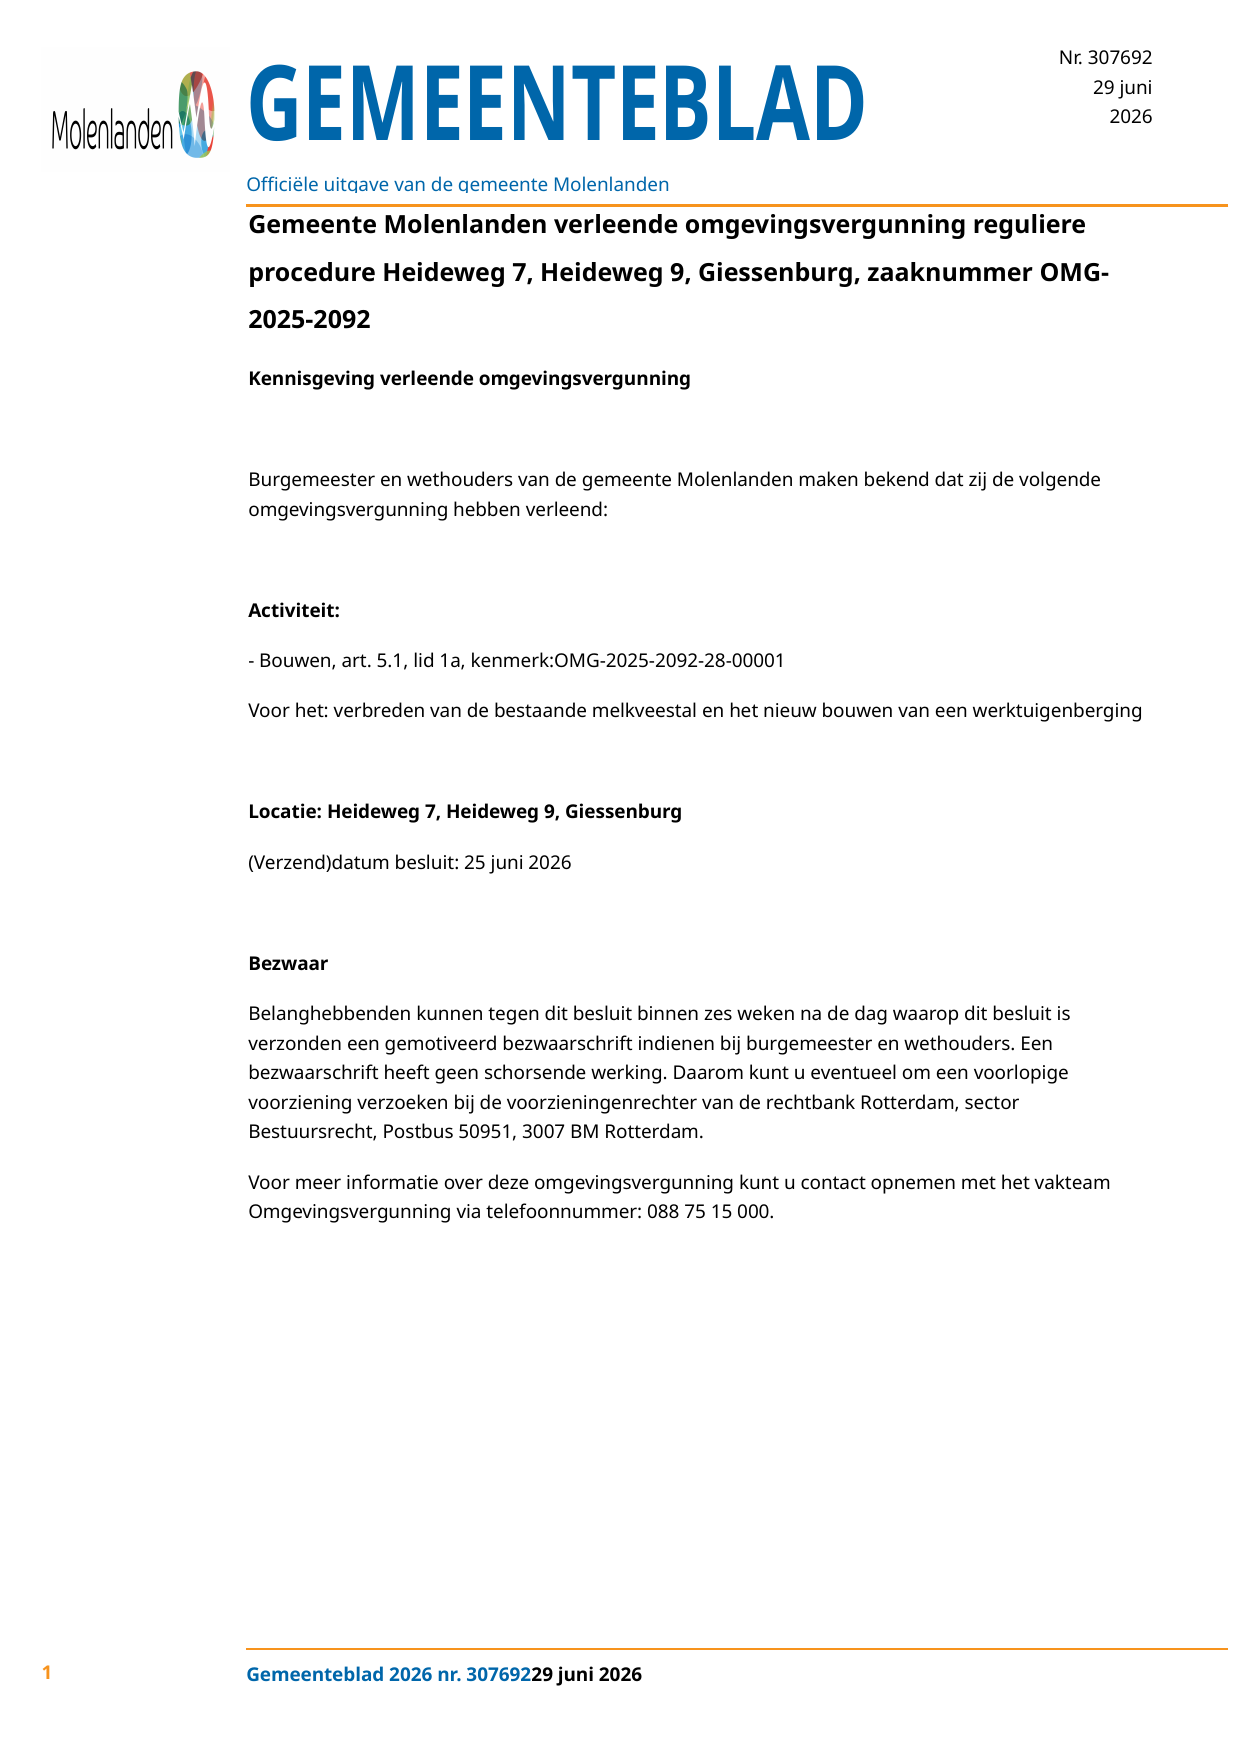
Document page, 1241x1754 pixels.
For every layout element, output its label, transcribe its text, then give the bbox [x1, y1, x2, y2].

text Voor het: verbreden van de bestaande melkveestal en het nieuw bouwen van een werktuigenberging [248, 698, 1152, 723]
text Voor meer informatie over deze omgevingsvergunning kunt u contact opnemen met het vakteam Omgevingsvergunning via telefoonnummer: 088 75 15 000. [248, 1169, 1152, 1224]
text Gemeente Molenlanden verleende omgevingsvergunning reguliere procedure Heideweg 7, Heideweg 9, Giessenburg, zaaknummer OMG-2025-2092 [248, 207, 1152, 336]
text - Bouwen, art. 5.1, lid 1a, kenmerk:OMG-2025-2092-28-00001 [248, 647, 1152, 673]
text Bezwaar [248, 950, 1152, 975]
text Belanghebbenden kunnen tegen dit besluit binnen zes weken na de dag waarop dit besluit is verzonden een gemotiveerd bezwaarschrift indienen bij burgemeester en wethouders. Een bezwaarschrift heeft geen schorsende werking. Daarom kunt u eventueel om een voorlopige voorziening verzoeken bij de voorzieningenrechter van de rechtbank Rotterdam, sector Bestuursrecht, Postbus 50951, 3007 BM Rotterdam. [248, 1000, 1152, 1144]
text Burgemeester en wethouders van de gemeente Molenlanden maken bekend dat zij de volgende omgevingsvergunning hebben verleend: [248, 466, 1152, 522]
text Activiteit: [248, 597, 1152, 622]
text (Verzend)datum besluit: 25 juni 2026 [248, 849, 1152, 874]
picture [41, 47, 231, 172]
text Locatie: Heideweg 7, Heideweg 9, Giessenburg [248, 798, 1152, 824]
text Kennisgeving verleende omgevingsvergunning [248, 366, 1152, 391]
